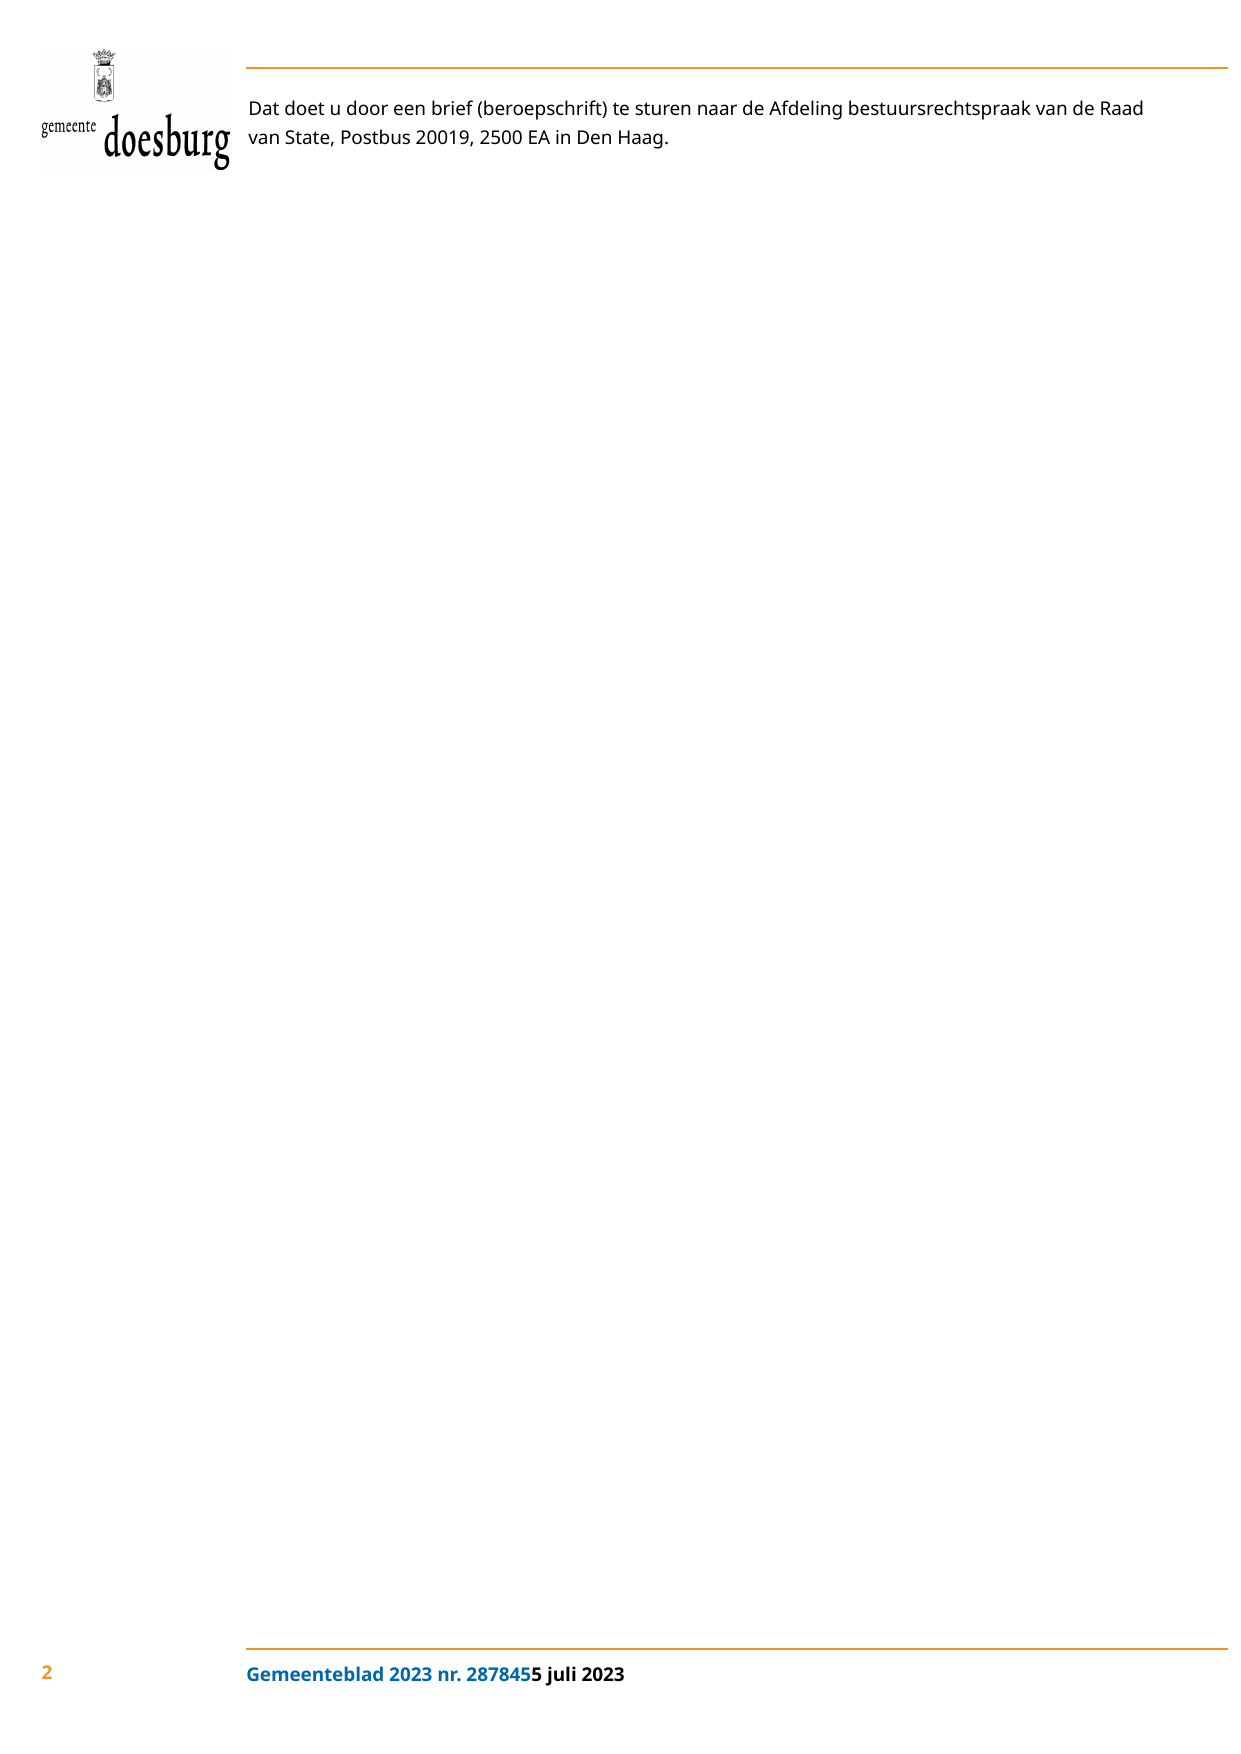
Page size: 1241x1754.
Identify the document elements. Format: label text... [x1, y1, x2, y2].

picture [41, 47, 231, 172]
text Dat doet u door een brief (beroepschrift) te sturen naar de Afdeling bestuursrechtspraak van de Raad van State, Postbus 20019, 2500 EA in Den Haag. [248, 95, 1152, 150]
